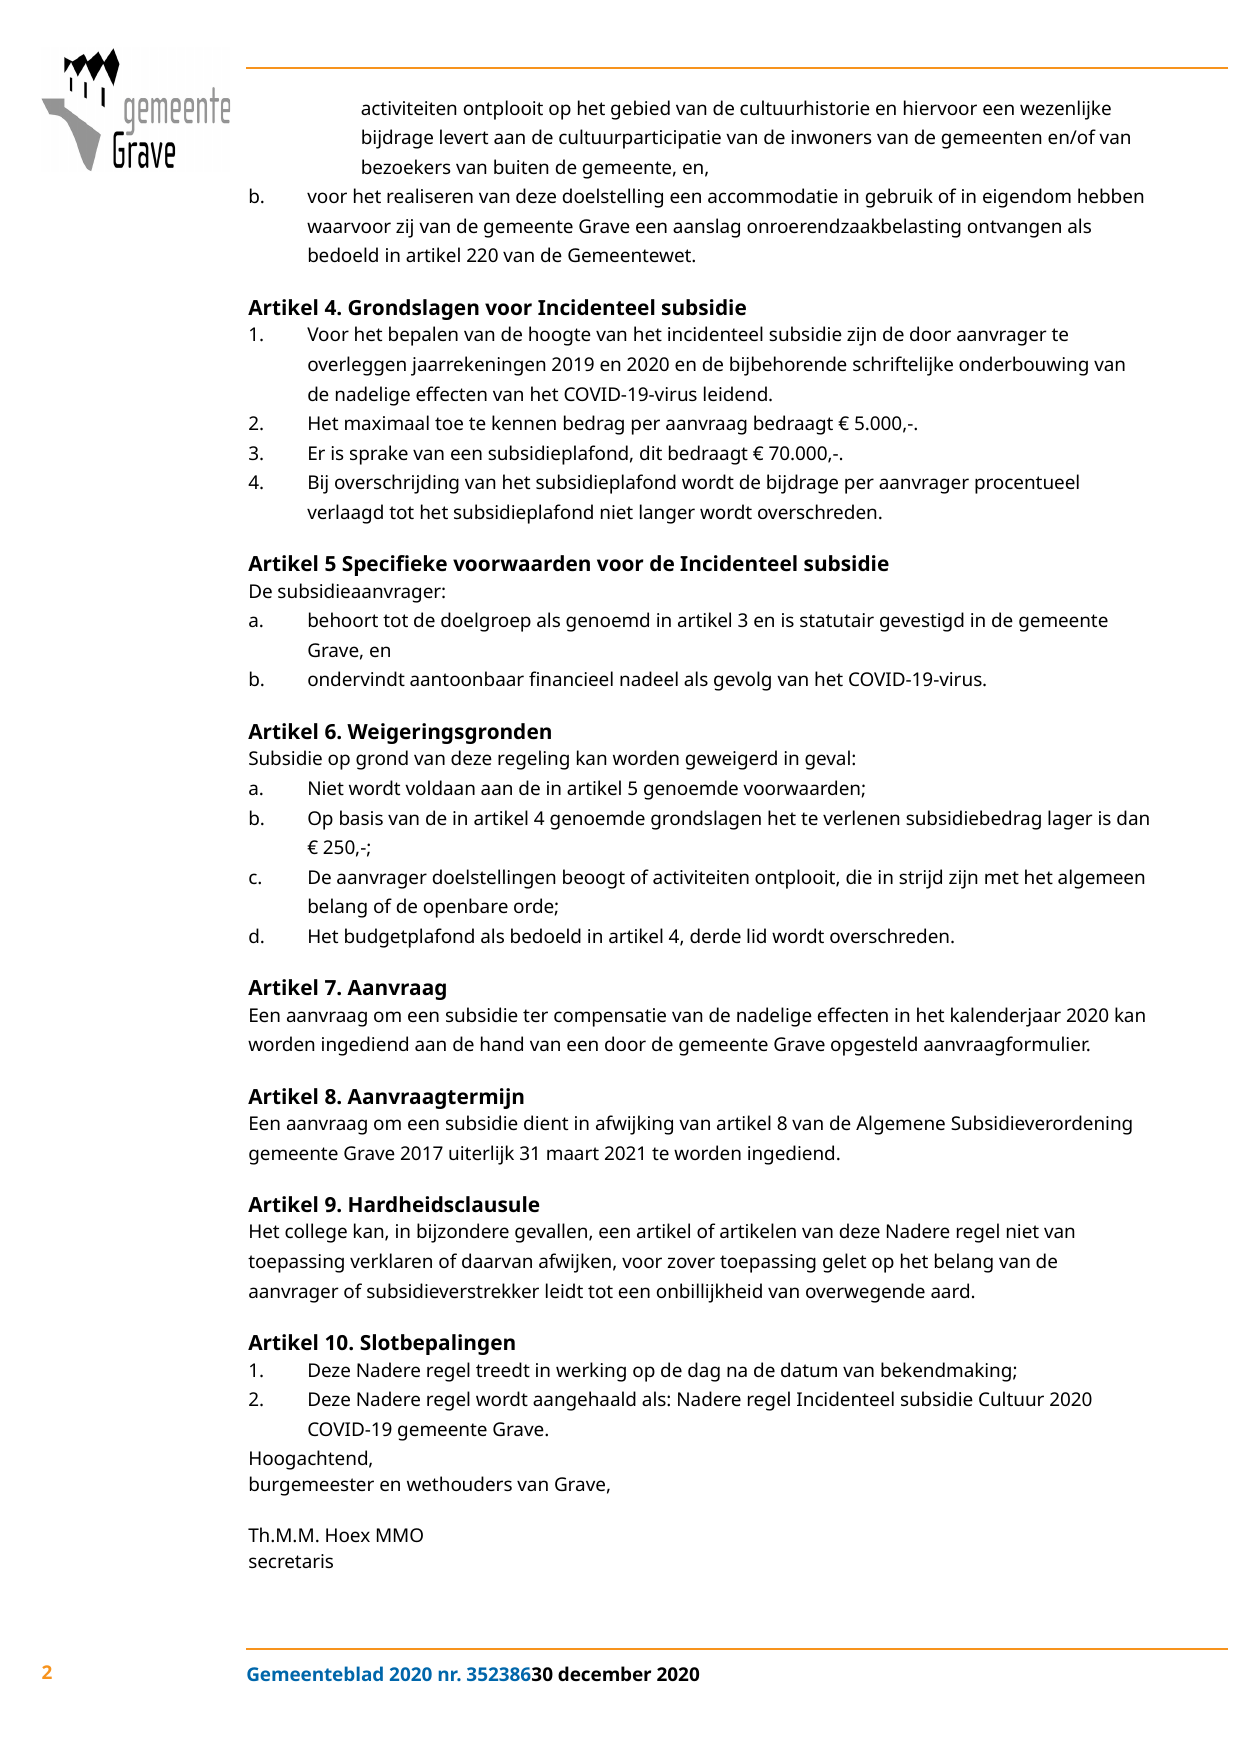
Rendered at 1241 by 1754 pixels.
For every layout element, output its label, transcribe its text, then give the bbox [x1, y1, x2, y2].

text Hoogachtend, [248, 1446, 1152, 1471]
text Een aanvraag om een subsidie ter compensatie van de nadelige effecten in het kalenderjaar 2020 kan worden ingediend aan de hand van een door de gemeente Grave opgesteld aanvraagformulier. [248, 1002, 1152, 1057]
picture [41, 47, 231, 172]
list Het budgetplafond als bedoeld in artikel 4, derde lid wordt overschreden. [248, 923, 1152, 949]
list Deze Nadere regel treedt in werking op de dag na de datum van bekendmaking; [248, 1357, 1152, 1382]
text Artikel 10. Slotbepalingen [248, 1328, 1152, 1357]
list Voor het bepalen van de hoogte van het incidenteel subsidie zijn de door aanvrager te overleggen jaarrekeningen 2019 en 2020 en de bijbehorende schriftelijke onderbouwing van de nadelige effecten van het COVID-19-virus leidend. [248, 322, 1152, 406]
text Artikel 7. Aanvraag [248, 973, 1152, 1002]
text Th.M.M. Hoex MMO [248, 1523, 1152, 1548]
text Het college kan, in bijzondere gevallen, een artikel of artikelen van deze Nadere regel niet van toepassing verklaren of daarvan afwijken, voor zover toepassing gelet op het belang van de aanvrager of subsidieverstrekker leidt tot een onbillijkheid van overwegende aard. [248, 1219, 1152, 1304]
list Niet wordt voldaan aan de in artikel 5 genoemde voorwaarden; [248, 775, 1152, 801]
list Deze Nadere regel wordt aangehaald als: Nadere regel Incidenteel subsidie Cultuur 2020 COVID-19 gemeente Grave. [248, 1386, 1152, 1442]
text Artikel 8. Aanvraagtermijn [248, 1082, 1152, 1110]
list Op basis van de in artikel 4 genoemde grondslagen het te verlenen subsidiebedrag lager is dan € 250,-; [248, 805, 1152, 860]
text burgemeester en wethouders van Grave, [248, 1471, 1152, 1497]
text Artikel 5 Specifieke voorwaarden voor de Incidenteel subsidie [248, 549, 1152, 578]
text Subsidie op grond van deze regeling kan worden geweigerd in geval: [248, 746, 1152, 771]
list Er is sprake van een subsidieplafond, dit bedraagt € 70.000,-. [248, 440, 1152, 466]
text Artikel 4. Grondslagen voor Incidenteel subsidie [248, 293, 1152, 322]
text Artikel 9. Hardheidsclausule [248, 1190, 1152, 1219]
text De subsidieaanvrager: [248, 578, 1152, 604]
list Het maximaal toe te kennen bedrag per aanvraag bedraagt € 5.000,-. [248, 410, 1152, 436]
list Bij overschrijding van het subsidieplafond wordt de bijdrage per aanvrager procentueel verlaagd tot het subsidieplafond niet langer wordt overschreden. [248, 469, 1152, 525]
text Een aanvraag om een subsidie dient in afwijking van artikel 8 van de Algemene Subsidieverordening gemeente Grave 2017 uiterlijk 31 maart 2021 te worden ingediend. [248, 1110, 1152, 1166]
list ondervindt aantoonbaar financieel nadeel als gevolg van het COVID-19-virus. [248, 667, 1152, 692]
list activiteiten ontplooit op het gebied van de cultuurhistorie en hiervoor een wezenlijke bijdrage levert aan de cultuurparticipatie van de inwoners van de gemeenten en/of van bezoekers van buiten de gemeente, en, [323, 95, 1152, 180]
list voor het realiseren van deze doelstelling een accommodatie in gebruik of in eigendom hebben waarvoor zij van de gemeente Grave een aanslag onroerendzaakbelasting ontvangen als bedoeld in artikel 220 van de Gemeentewet. [248, 183, 1152, 268]
list De aanvrager doelstellingen beoogt of activiteiten ontplooit, die in strijd zijn met het algemeen belang of de openbare orde; [248, 864, 1152, 919]
text secretaris [248, 1548, 1152, 1574]
list behoort tot de doelgroep als genoemd in artikel 3 en is statutair gevestigd in de gemeente Grave, en [248, 607, 1152, 663]
text Artikel 6. Weigeringsgronden [248, 717, 1152, 746]
